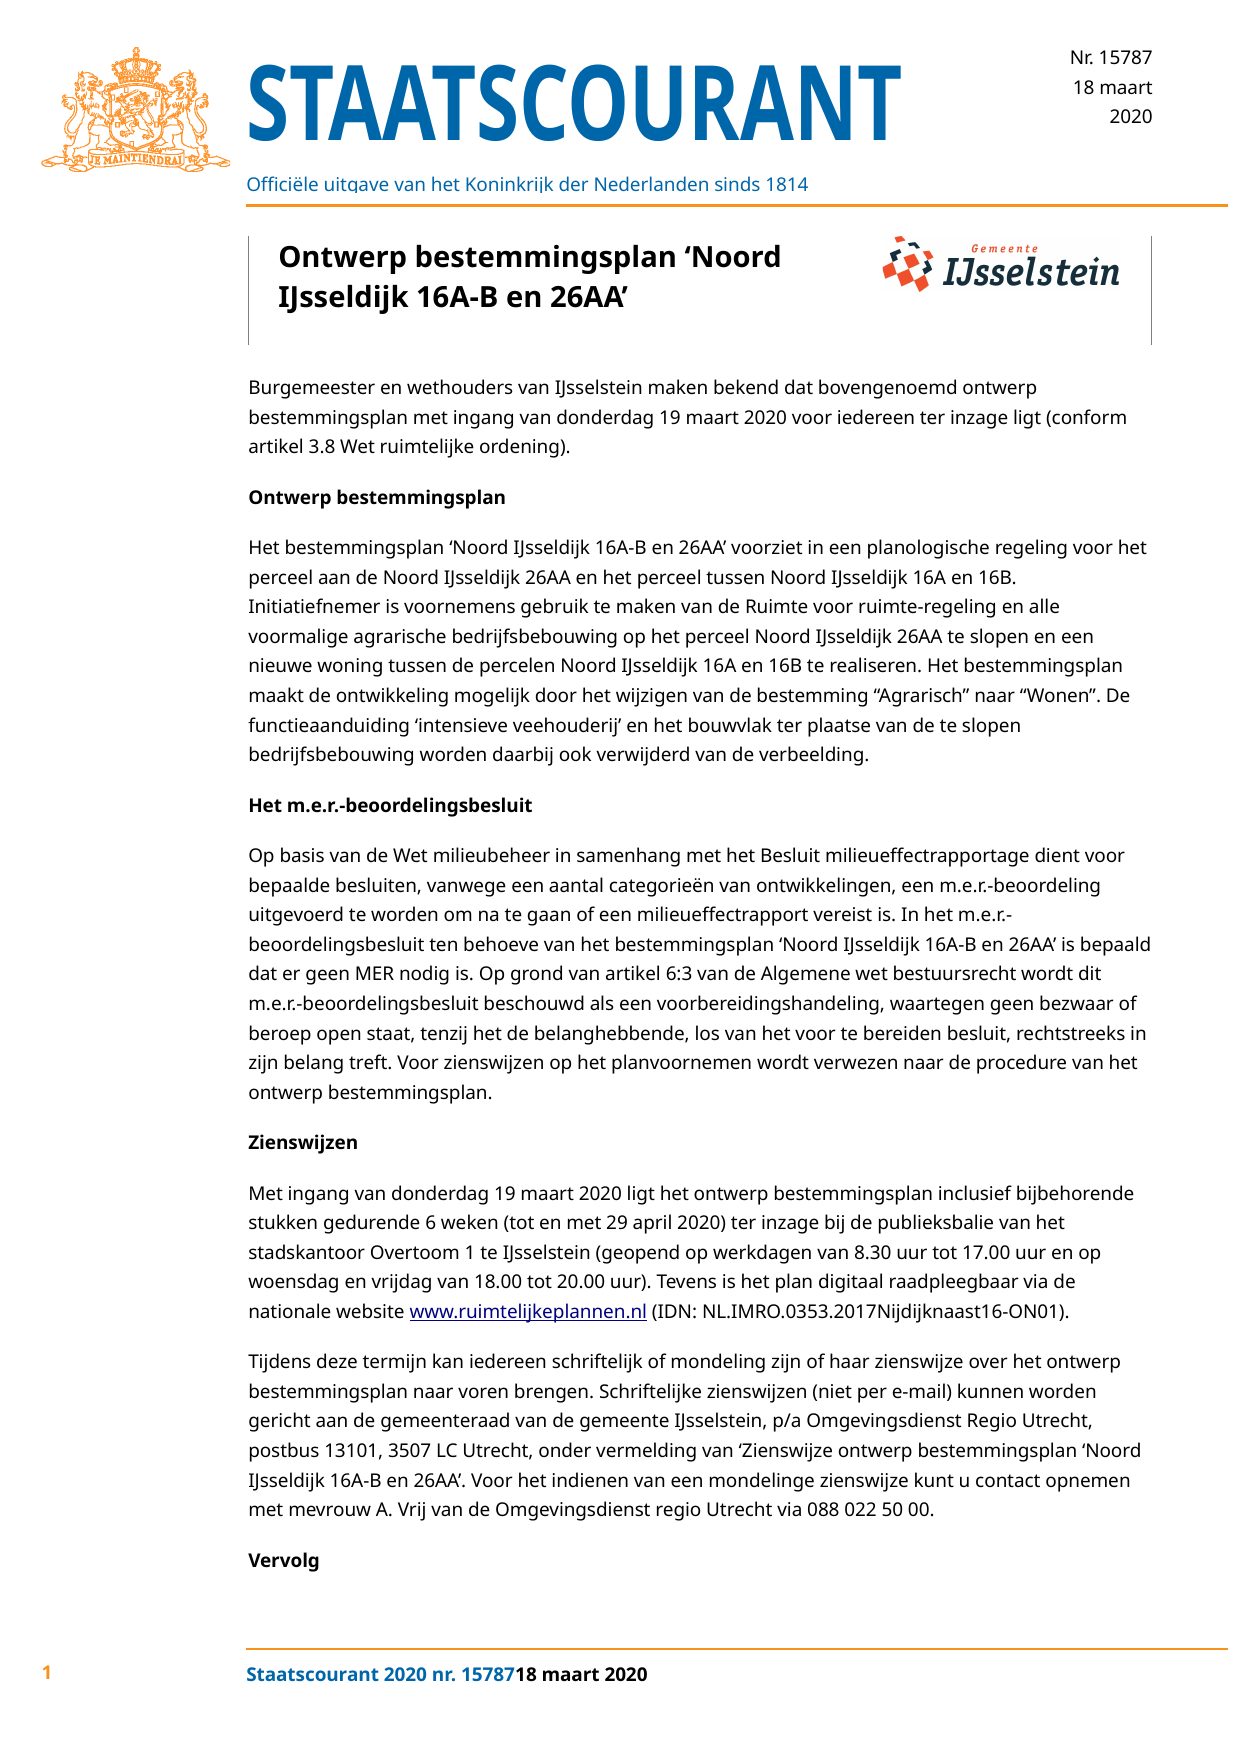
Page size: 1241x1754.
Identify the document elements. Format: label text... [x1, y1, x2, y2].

text Vervolg [248, 1547, 1152, 1572]
table_header Ontwerp bestemmingsplan ‘Noord IJsseldijk 16A-B en 26AA’ [249, 236, 850, 345]
text Met ingang van donderdag 19 maart 2020 ligt het ontwerp bestemmingsplan inclusief bijbehorende stukken gedurende 6 weken (tot en met 29 april 2020) ter inzage bij de publieksbalie van het stadskantoor Overtoom 1 te IJsselstein (geopend op werkdagen van 8.30 uur tot 17.00 uur en op woensdag en vrijdag van 18.00 tot 20.00 uur). Tevens is het plan digitaal raadpleegbaar via de nationale website www.ruimtelijkeplannen.nl (IDN: NL.IMRO.0353.2017Nijdijknaast16-ON01). [248, 1180, 1152, 1324]
text Burgemeester en wethouders van IJsselstein maken bekend dat bovengenoemd ontwerp bestemmingsplan met ingang van donderdag 19 maart 2020 voor iedereen ter inzage ligt (conform artikel 3.8 Wet ruimtelijke ordening). [248, 374, 1152, 459]
text Het bestemmingsplan ‘Noord IJsseldijk 16A-B en 26AA’ voorziet in een planologische regeling voor het perceel aan de Noord IJsseldijk 26AA en het perceel tussen Noord IJsseldijk 16A en 16B. Initiatiefnemer is voornemens gebruik te maken van de Ruimte voor ruimte-regeling en alle voormalige agrarische bedrijfsbebouwing op het perceel Noord IJsseldijk 26AA te slopen en een nieuwe woning tussen de percelen Noord IJsseldijk 16A en 16B te realiseren. Het bestemmingsplan maakt de ontwikkeling mogelijk door het wijzigen van de bestemming “Agrarisch” naar “Wonen”. De functieaanduiding ‘intensieve veehouderij’ en het bouwvlak ter plaatse van de te slopen bedrijfsbebouwing worden daarbij ook verwijderd van de verbeelding. [248, 534, 1152, 767]
text Zienswijzen [248, 1129, 1152, 1155]
text Ontwerp bestemmingsplan [248, 484, 1152, 509]
text Op basis van de Wet milieubeheer in samenhang met het Besluit milieueffectrapportage dient voor bepaalde besluiten, vanwege een aantal categorieën van ontwikkelingen, een m.e.r.-beoordeling uitgevoerd te worden om na te gaan of een milieueffectrapport vereist is. In het m.e.r.-beoordelingsbesluit ten behoeve van het bestemmingsplan ‘Noord IJsseldijk 16A-B en 26AA’ is bepaald dat er geen MER nodig is. Op grond van artikel 6:3 van de Algemene wet bestuursrecht wordt dit m.e.r.-beoordelingsbesluit beschouwd als een voorbereidingshandeling, waartegen geen bezwaar of beroep open staat, tenzij het de belanghebbende, los van het voor te bereiden besluit, rechtstreeks in zijn belang treft. Voor zienswijzen op het planvoornemen wordt verwezen naar de procedure van het ontwerp bestemmingsplan. [248, 842, 1152, 1104]
picture [882, 236, 1119, 292]
text Het m.e.r.-beoordelingsbesluit [248, 792, 1152, 817]
table_header [850, 236, 1151, 345]
text Tijdens deze termijn kan iedereen schriftelijk of mondeling zijn of haar zienswijze over het ontwerp bestemmingsplan naar voren brengen. Schriftelijke zienswijzen (niet per e-mail) kunnen worden gericht aan de gemeenteraad van de gemeente IJsselstein, p/a Omgevingsdienst Regio Utrecht, postbus 13101, 3507 LC Utrecht, onder vermelding van ‘Zienswijze ontwerp bestemmingsplan ‘Noord IJsseldijk 16A-B en 26AA’. Voor het indienen van een mondelinge zienswijze kunt u contact opnemen met mevrouw A. Vrij van de Omgevingsdienst regio Utrecht via 088 022 50 00. [248, 1348, 1152, 1522]
picture [41, 47, 231, 172]
